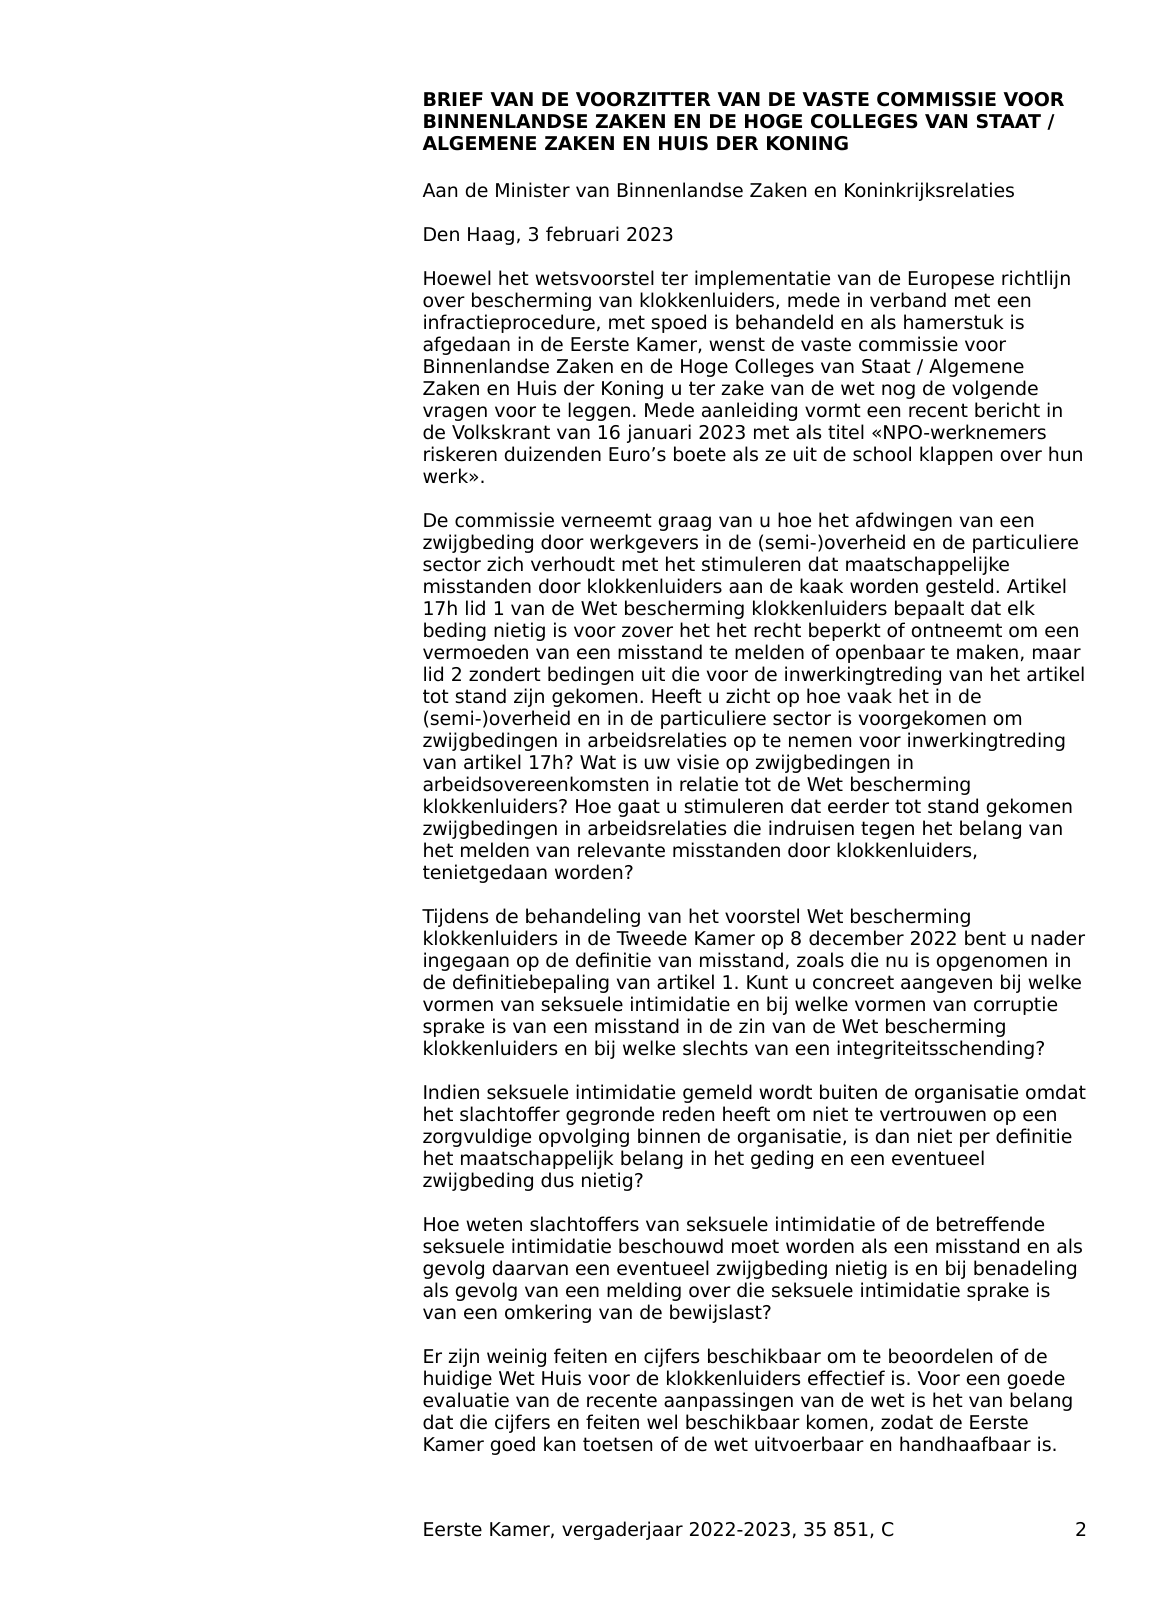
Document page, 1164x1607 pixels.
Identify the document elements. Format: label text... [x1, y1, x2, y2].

text Aan de Minister van Binnenlandse Zaken en Koninkrijksrelaties [422, 180, 1087, 202]
text Tijdens de behandeling van het voorstel Wet bescherming klokkenluiders in de Tweede Kamer op 8 december 2022 bent u nader ingegaan op de definitie van misstand, zoals die nu is opgenomen in de definitiebepaling van artikel 1. Kunt u concreet aangeven bij welke vormen van seksuele intimidatie en bij welke vormen van corruptie sprake is van een misstand in de zin van de Wet bescherming klokkenluiders en bij welke slechts van een integriteitsschending? [422, 906, 1087, 1060]
text Hoe weten slachtoffers van seksuele intimidatie of de betreffende seksuele intimidatie beschouwd moet worden als een misstand en als gevolg daarvan een eventueel zwijgbeding nietig is en bij benadeling als gevolg van een melding over die seksuele intimidatie sprake is van een omkering van de bewijslast? [422, 1214, 1087, 1324]
text Hoewel het wetsvoorstel ter implementatie van de Europese richtlijn over bescherming van klokkenluiders, mede in verband met een infractieprocedure, met spoed is behandeld en als hamerstuk is afgedaan in de Eerste Kamer, wenst de vaste commissie voor Binnenlandse Zaken en de Hoge Colleges van Staat / Algemene Zaken en Huis der Koning u ter zake van de wet nog de volgende vragen voor te leggen. Mede aanleiding vormt een recent bericht in de Volkskrant van 16 januari 2023 met als titel «NPO-werknemers riskeren duizenden Euro’s boete als ze uit de school klappen over hun werk». [422, 268, 1087, 488]
text Indien seksuele intimidatie gemeld wordt buiten de organisatie omdat het slachtoffer gegronde reden heeft om niet te vertrouwen op een zorgvuldige opvolging binnen de organisatie, is dan niet per definitie het maatschappelijk belang in het geding en een eventueel zwijgbeding dus nietig? [422, 1082, 1087, 1192]
text Den Haag, 3 februari 2023 [422, 224, 1087, 246]
text Er zijn weinig feiten en cijfers beschikbaar om te beoordelen of de huidige Wet Huis voor de klokkenluiders effectief is. Voor een goede evaluatie van de recente aanpassingen van de wet is het van belang dat die cijfers en feiten wel beschikbaar komen, zodat de Eerste Kamer goed kan toetsen of de wet uitvoerbaar en handhaafbaar is. [422, 1346, 1087, 1456]
text De commissie verneemt graag van u hoe het afdwingen van een zwijgbeding door werkgevers in de (semi-)overheid en de particuliere sector zich verhoudt met het stimuleren dat maatschappelijke misstanden door klokkenluiders aan de kaak worden gesteld. Artikel 17h lid 1 van de Wet bescherming klokkenluiders bepaalt dat elk beding nietig is voor zover het het recht beperkt of ontneemt om een vermoeden van een misstand te melden of openbaar te maken, maar lid 2 zondert bedingen uit die voor de inwerkingtreding van het artikel tot stand zijn gekomen. Heeft u zicht op hoe vaak het in de (semi-)overheid en in de particuliere sector is voorgekomen om zwijgbedingen in arbeidsrelaties op te nemen voor inwerkingtreding van artikel 17h? Wat is uw visie op zwijgbedingen in arbeidsovereenkomsten in relatie tot de Wet bescherming klokkenluiders? Hoe gaat u stimuleren dat eerder tot stand gekomen zwijgbedingen in arbeidsrelaties die indruisen tegen het belang van het melden van relevante misstanden door klokkenluiders, tenietgedaan worden? [422, 510, 1087, 884]
subtitle BRIEF VAN DE VOORZITTER VAN DE VASTE COMMISSIE VOOR BINNENLANDSE ZAKEN EN DE HOGE COLLEGES VAN STAAT / ALGEMENE ZAKEN EN HUIS DER KONING [422, 89, 1087, 155]
